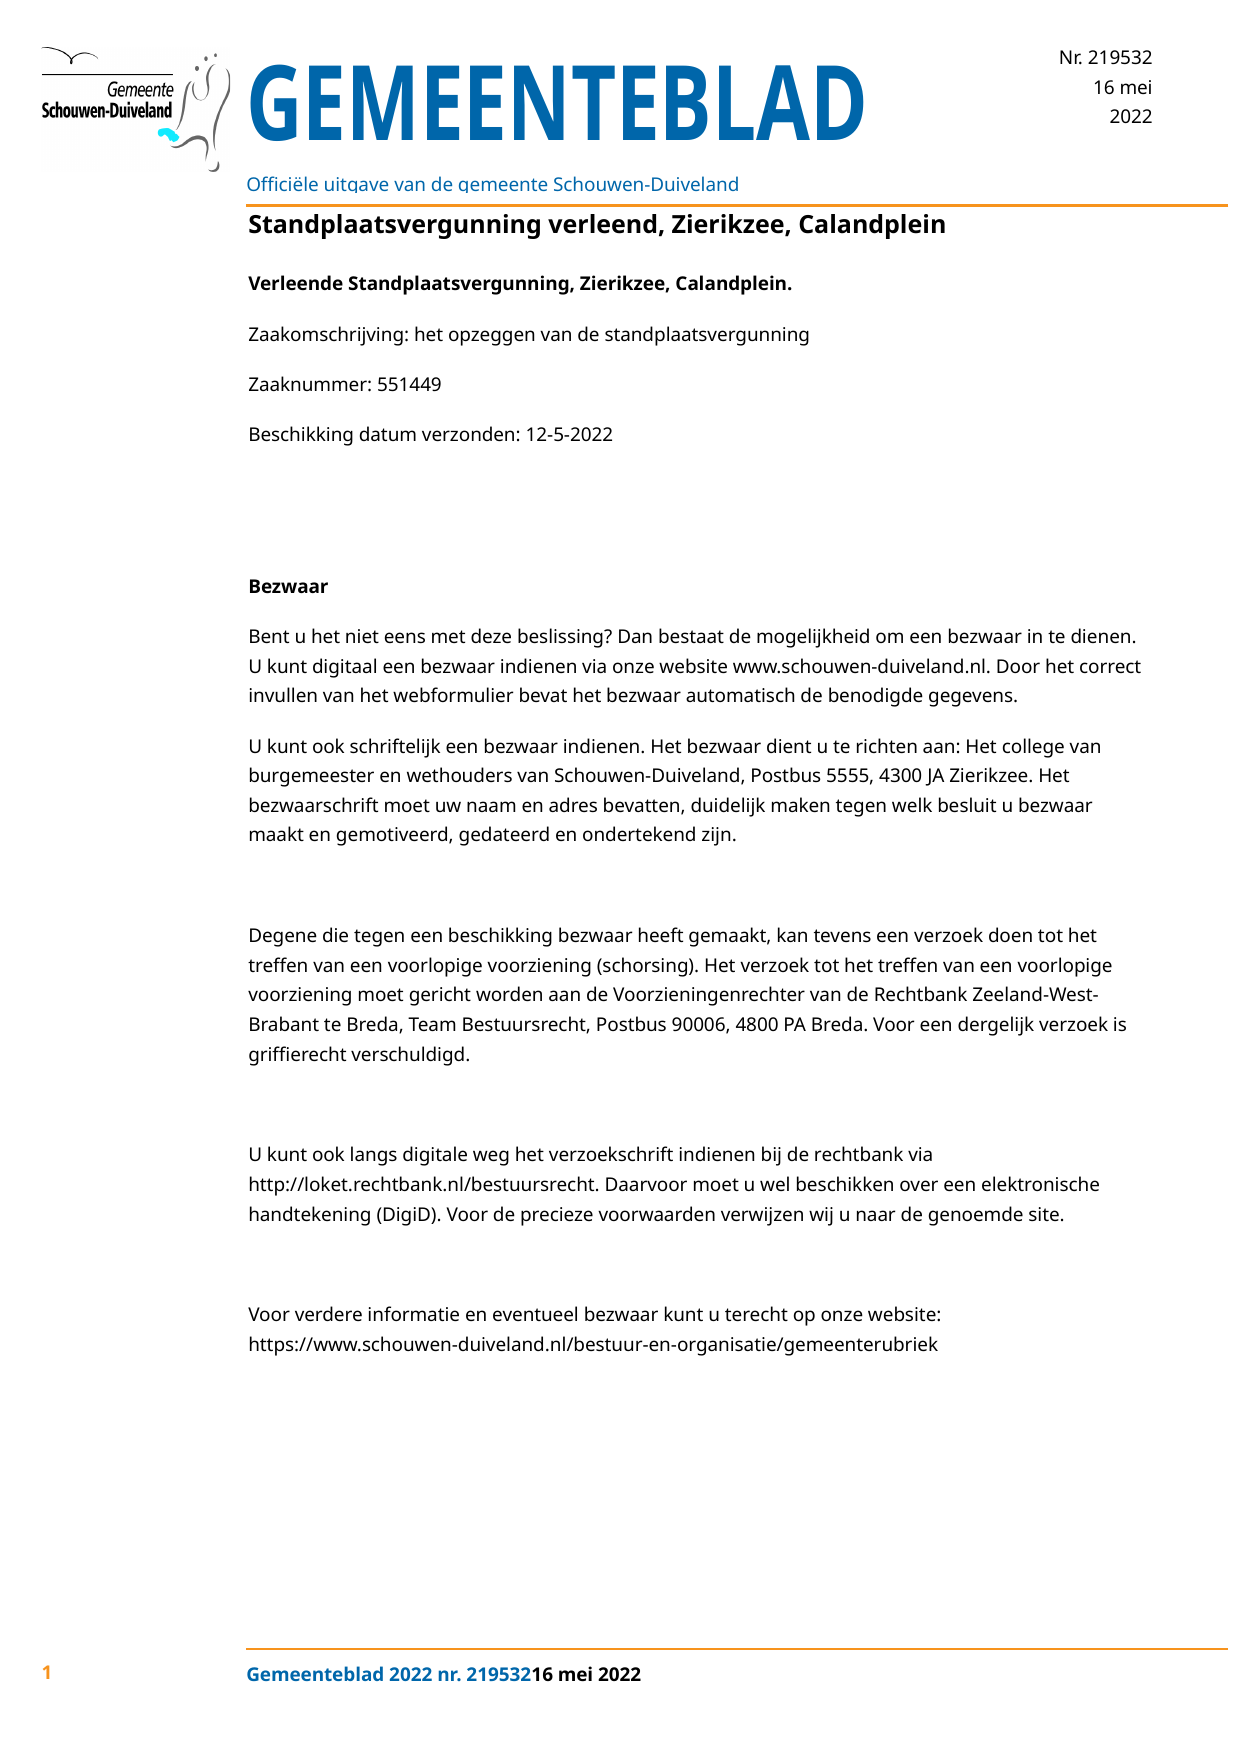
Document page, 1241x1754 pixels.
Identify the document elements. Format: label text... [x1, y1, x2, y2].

text Bent u het niet eens met deze beslissing? Dan bestaat de mogelijkheid om een bezwaar in te dienen. U kunt digitaal een bezwaar indienen via onze website www.schouwen-duiveland.nl. Door het correct invullen van het webformulier bevat het bezwaar automatisch de benodigde gegevens. [248, 623, 1152, 708]
picture [41, 47, 231, 172]
text U kunt ook langs digitale weg het verzoekschrift indienen bij de rechtbank via http://loket.rechtbank.nl/bestuursrecht. Daarvoor moet u wel beschikken over een elektronische handtekening (DigiD). Voor de precieze voorwaarden verwijzen wij u naar de genoemde site. [248, 1142, 1152, 1226]
text Beschikking datum verzonden: 12-5-2022 [248, 422, 1152, 447]
text U kunt ook schriftelijk een bezwaar indienen. Het bezwaar dient u te richten aan: Het college van burgemeester en wethouders van Schouwen-Duiveland, Postbus 5555, 4300 JA Zierikzee. Het bezwaarschrift moet uw naam en adres bevatten, duidelijk maken tegen welk besluit u bezwaar maakt en gemotiveerd, gedateerd en ondertekend zijn. [248, 733, 1152, 847]
text Degene die tegen een beschikking bezwaar heeft gemaakt, kan tevens een verzoek doen tot het treffen van een voorlopige voorziening (schorsing). Het verzoek tot het treffen van een voorlopige voorziening moet gericht worden aan de Voorzieningenrechter van de Rechtbank Zeeland-West-Brabant te Breda, Team Bestuursrecht, Postbus 90006, 4800 PA Breda. Voor een dergelijk verzoek is griffierecht verschuldigd. [248, 922, 1152, 1066]
text Zaaknummer: 551449 [248, 371, 1152, 397]
text Voor verdere informatie en eventueel bezwaar kunt u terecht op onze website: https://www.schouwen-duiveland.nl/bestuur-en-organisatie/gemeenterubriek [248, 1302, 1152, 1357]
text Zaakomschrijving: het opzeggen van de standplaatsvergunning [248, 321, 1152, 346]
text Verleende Standplaatsvergunning, Zierikzee, Calandplein. [248, 270, 1152, 296]
text Bezwaar [248, 573, 1152, 598]
text Standplaatsvergunning verleend, Zierikzee, Calandplein [248, 207, 1152, 241]
